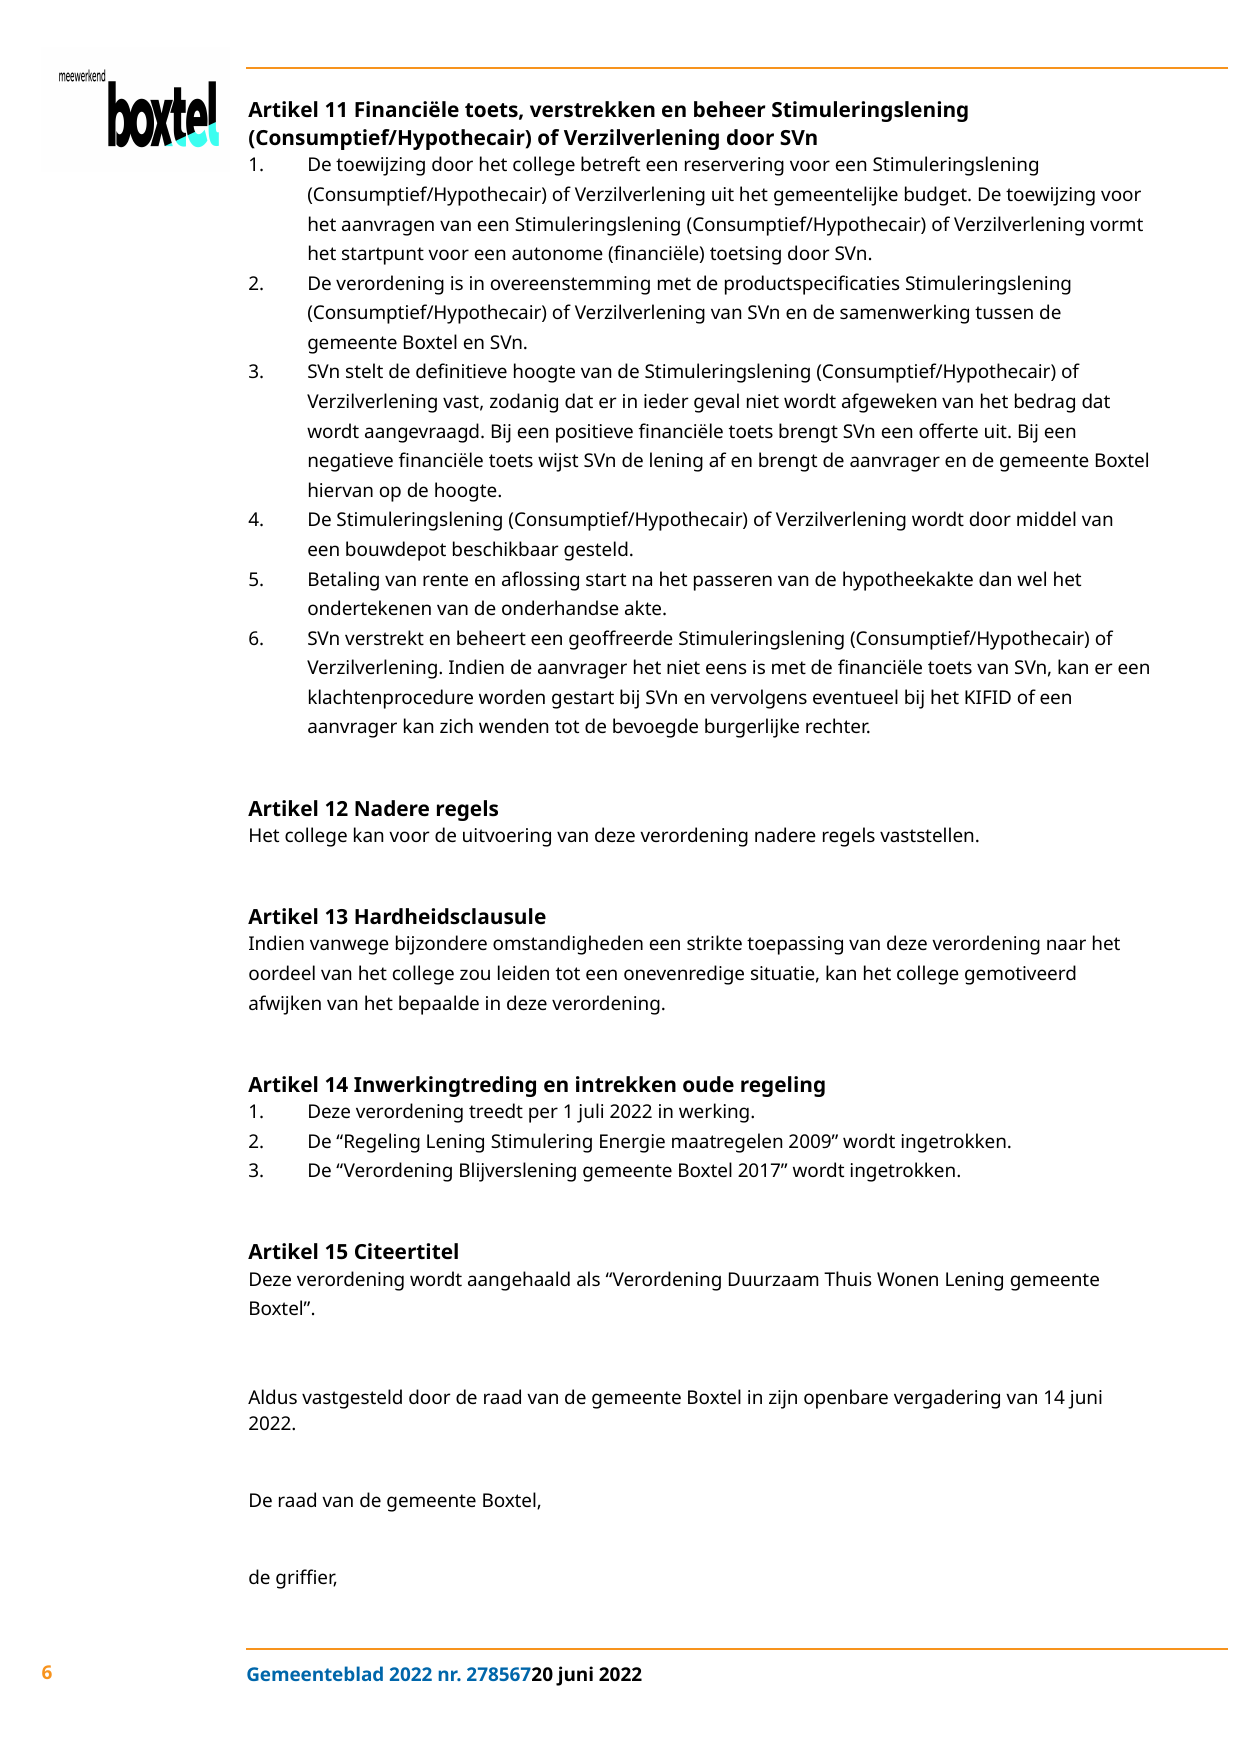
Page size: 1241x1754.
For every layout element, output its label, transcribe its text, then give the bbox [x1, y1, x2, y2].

picture [41, 47, 231, 172]
text Artikel 12 Nadere regels [248, 794, 1152, 822]
list De “Regeling Lening Stimulering Energie maatregelen 2009” wordt ingetrokken. [248, 1128, 1152, 1153]
list Deze verordening treedt per 1 juli 2022 in werking. [248, 1098, 1152, 1124]
text Artikel 14 Inwerkingtreding en intrekken oude regeling [248, 1070, 1152, 1098]
text Artikel 11 Financiële toets, verstrekken en beheer Stimuleringslening (Consumptief/Hypothecair) of Verzilverlening door SVn [248, 95, 1152, 152]
text Deze verordening wordt aangehaald als “Verordening Duurzaam Thuis Wonen Lening gemeente Boxtel”. [248, 1266, 1152, 1321]
list SVn stelt de definitieve hoogte van de Stimuleringslening (Consumptief/Hypothecair) of Verzilverlening vast, zodanig dat er in ieder geval niet wordt afgeweken van het bedrag dat wordt aangevraagd. Bij een positieve financiële toets brengt SVn een offerte uit. Bij een negatieve financiële toets wijst SVn de lening af en brengt de aanvrager en de gemeente Boxtel hiervan op de hoogte. [248, 359, 1152, 503]
text Indien vanwege bijzondere omstandigheden een strikte toepassing van deze verordening naar het oordeel van het college zou leiden tot een onevenredige situatie, kan het college gemotiveerd afwijken van het bepaalde in deze verordening. [248, 931, 1152, 1016]
list De verordening is in overeenstemming met de productspecificaties Stimuleringslening (Consumptief/Hypothecair) of Verzilverlening van SVn en de samenwerking tussen de gemeente Boxtel en SVn. [248, 270, 1152, 355]
text Artikel 13 Hardheidsclausule [248, 902, 1152, 931]
list De toewijzing door het college betreft een reservering voor een Stimuleringslening (Consumptief/Hypothecair) of Verzilverlening uit het gemeentelijke budget. De toewijzing voor het aanvragen van een Stimuleringslening (Consumptief/Hypothecair) of Verzilverlening vormt het startpunt voor een autonome (financiële) toetsing door SVn. [248, 152, 1152, 266]
list SVn verstrekt en beheert een geoffreerde Stimuleringslening (Consumptief/Hypothecair) of Verzilverlening. Indien de aanvrager het niet eens is met de financiële toets van SVn, kan er een klachtenprocedure worden gestart bij SVn en vervolgens eventueel bij het KIFID of een aanvrager kan zich wenden tot de bevoegde burgerlijke rechter. [248, 625, 1152, 739]
list Betaling van rente en aflossing start na het passeren van de hypotheekakte dan wel het ondertekenen van de onderhandse akte. [248, 566, 1152, 621]
list De Stimuleringslening (Consumptief/Hypothecair) of Verzilverlening wordt door middel van een bouwdepot beschikbaar gesteld. [248, 507, 1152, 562]
text Het college kan voor de uitvoering van deze verordening nadere regels vaststellen. [248, 822, 1152, 848]
text de griffier, [248, 1564, 1152, 1590]
text De raad van de gemeente Boxtel, [248, 1487, 1152, 1513]
list De “Verordening Blijverslening gemeente Boxtel 2017” wordt ingetrokken. [248, 1157, 1152, 1183]
text Aldus vastgesteld door de raad van de gemeente Boxtel in zijn openbare vergadering van 14 juni 2022. [248, 1384, 1152, 1436]
text Artikel 15 Citeertitel [248, 1237, 1152, 1266]
